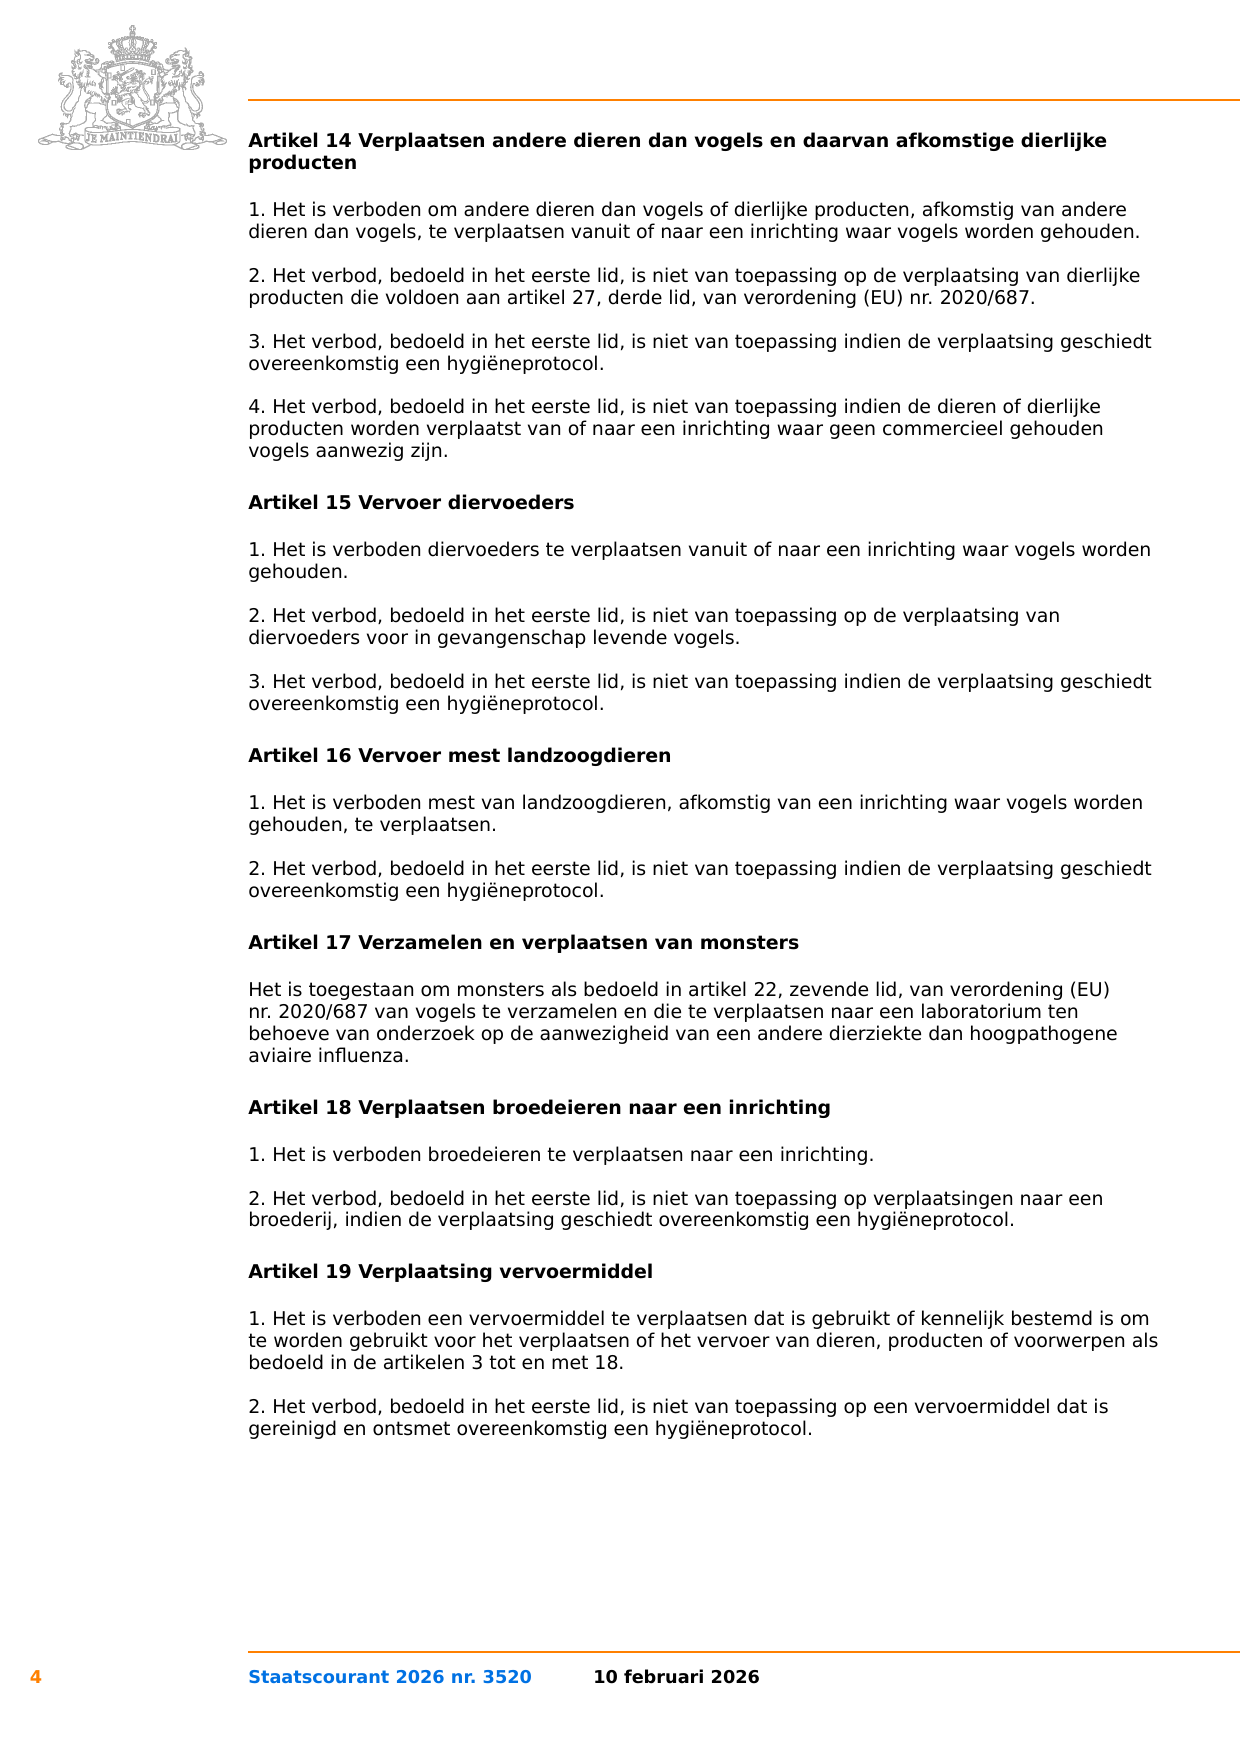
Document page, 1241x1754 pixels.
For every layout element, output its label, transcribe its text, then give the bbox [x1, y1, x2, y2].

text 1. Het is verboden om andere dieren dan vogels of dierlijke producten, afkomstig van andere dieren dan vogels, te verplaatsen vanuit of naar een inrichting waar vogels worden gehouden. [248, 199, 1163, 243]
text 4. Het verbod, bedoeld in het eerste lid, is niet van toepassing indien de dieren of dierlijke producten worden verplaatst van of naar een inrichting waar geen commercieel gehouden vogels aanwezig zijn. [248, 396, 1163, 462]
text 1. Het is verboden diervoeders te verplaatsen vanuit of naar een inrichting waar vogels worden gehouden. [248, 539, 1163, 583]
text Het is toegestaan om monsters als bedoeld in artikel 22, zevende lid, van verordening (EU) nr. 2020/687 van vogels te verzamelen en die te verplaatsen naar een laboratorium ten behoeve van onderzoek op de aanwezigheid van een andere dierziekte dan hoogpathogene aviaire influenza. [248, 979, 1163, 1067]
subtitle Artikel 17 Verzamelen en verplaatsen van monsters [248, 932, 1163, 954]
text 2. Het verbod, bedoeld in het eerste lid, is niet van toepassing indien de verplaatsing geschiedt overeenkomstig een hygiëneprotocol. [248, 858, 1163, 902]
picture [38, 25, 227, 150]
subtitle Artikel 18 Verplaatsen broedeieren naar een inrichting [248, 1097, 1163, 1118]
text 2. Het verbod, bedoeld in het eerste lid, is niet van toepassing op de verplaatsing van dierlijke producten die voldoen aan artikel 27, derde lid, van verordening (EU) nr. 2020/687. [248, 265, 1163, 309]
text 1. Het is verboden mest van landzoogdieren, afkomstig van een inrichting waar vogels worden gehouden, te verplaatsen. [248, 792, 1163, 836]
text 1. Het is verboden broedeieren te verplaatsen naar een inrichting. [248, 1143, 1163, 1166]
text 1. Het is verboden een vervoermiddel te verplaatsen dat is gebruikt of kennelijk bestemd is om te worden gebruikt voor het verplaatsen of het vervoer van dieren, producten of voorwerpen als bedoeld in de artikelen 3 tot en met 18. [248, 1308, 1163, 1374]
text 2. Het verbod, bedoeld in het eerste lid, is niet van toepassing op een vervoermiddel dat is gereinigd en ontsmet overeenkomstig een hygiëneprotocol. [248, 1396, 1163, 1440]
subtitle Artikel 16 Vervoer mest landzoogdieren [248, 745, 1163, 767]
subtitle Artikel 15 Vervoer diervoeders [248, 492, 1163, 514]
text 2. Het verbod, bedoeld in het eerste lid, is niet van toepassing op de verplaatsing van diervoeders voor in gevangenschap levende vogels. [248, 605, 1163, 649]
subtitle Artikel 19 Verplaatsing vervoermiddel [248, 1261, 1163, 1283]
subtitle Artikel 14 Verplaatsen andere dieren dan vogels en daarvan afkomstige dierlijke producten [248, 130, 1163, 174]
text 3. Het verbod, bedoeld in het eerste lid, is niet van toepassing indien de verplaatsing geschiedt overeenkomstig een hygiëneprotocol. [248, 331, 1163, 374]
text 2. Het verbod, bedoeld in het eerste lid, is niet van toepassing op verplaatsingen naar een broederij, indien de verplaatsing geschiedt overeenkomstig een hygiëneprotocol. [248, 1187, 1163, 1231]
text 3. Het verbod, bedoeld in het eerste lid, is niet van toepassing indien de verplaatsing geschiedt overeenkomstig een hygiëneprotocol. [248, 671, 1163, 715]
